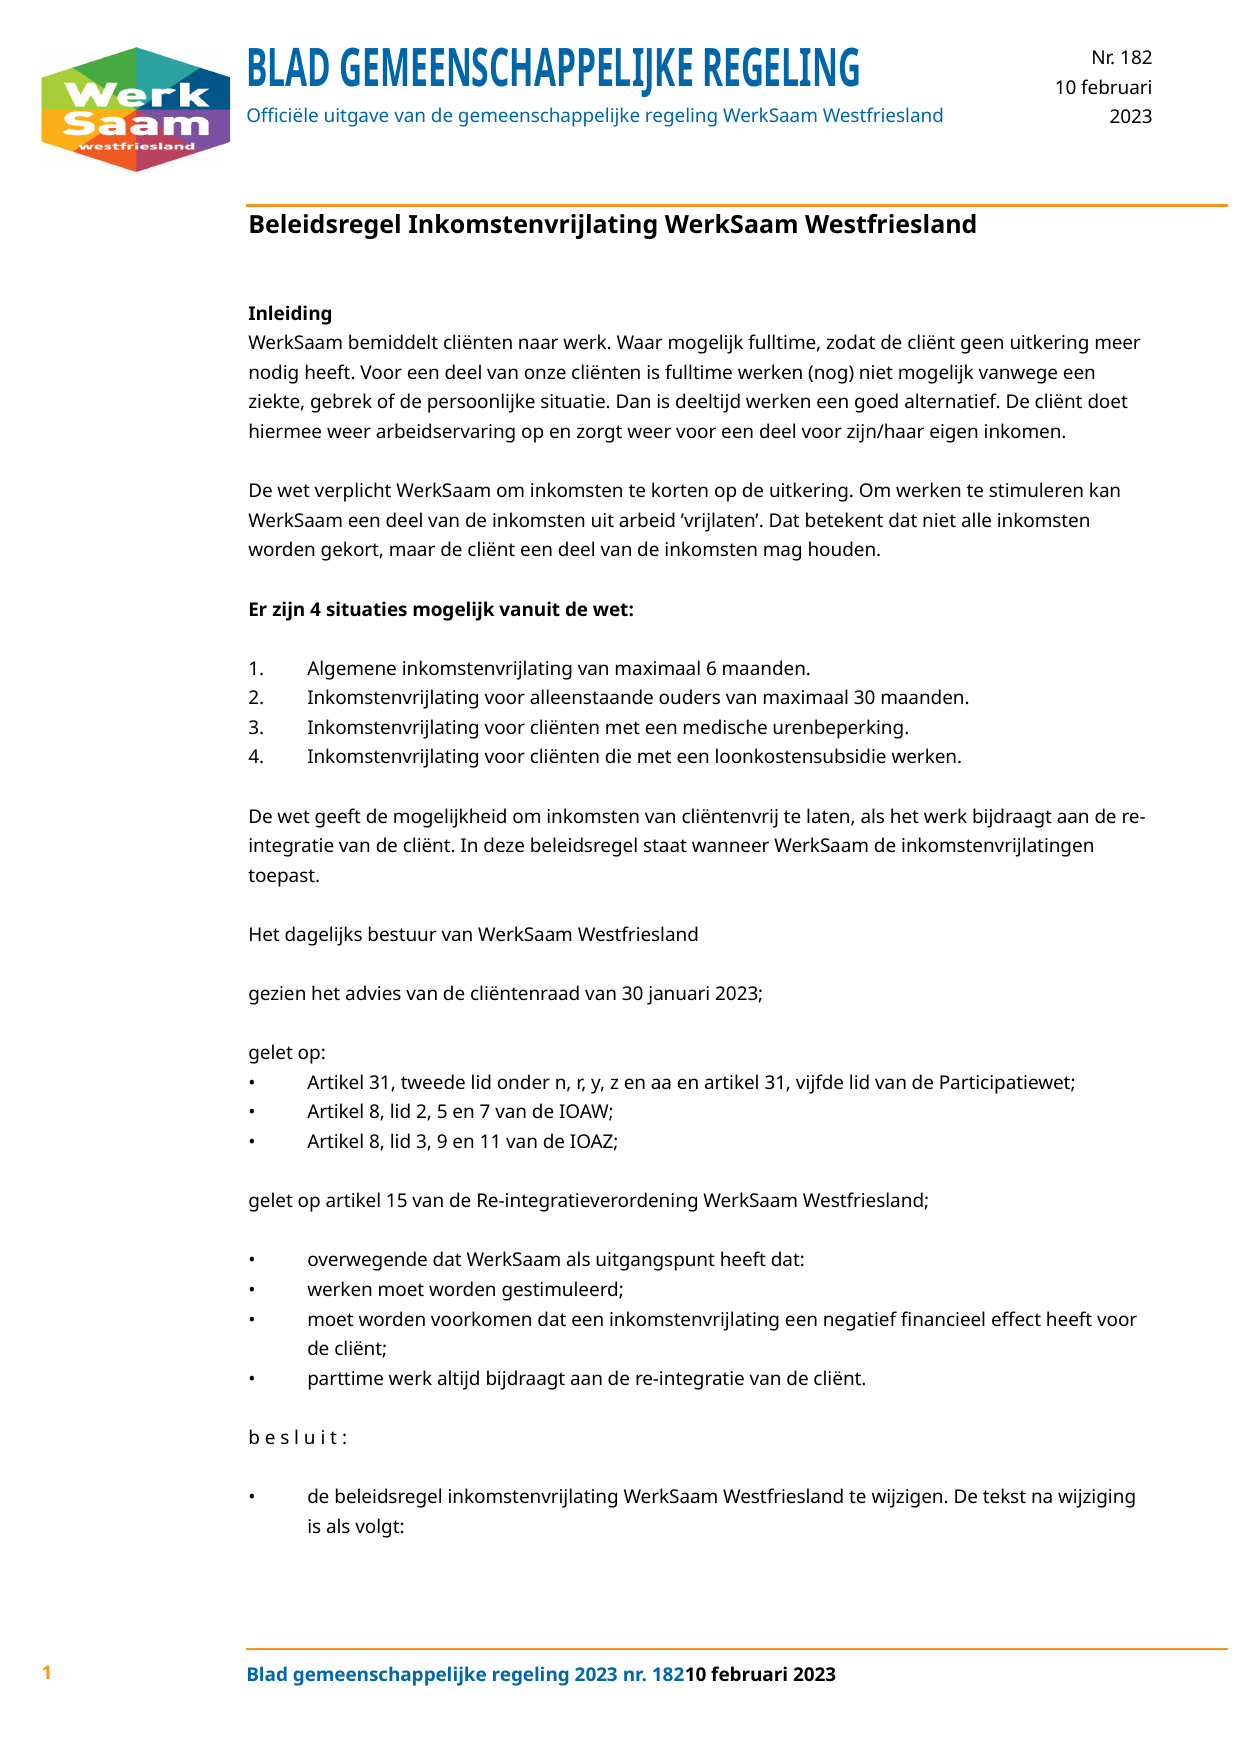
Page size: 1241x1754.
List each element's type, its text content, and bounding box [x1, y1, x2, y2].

list de beleidsregel inkomstenvrijlating WerkSaam Westfriesland te wijzigen. De tekst na wijziging is als volgt: [248, 1483, 1152, 1538]
list Artikel 8, lid 3, 9 en 11 van de IOAZ; [248, 1128, 1152, 1154]
text De wet geeft de mogelijkheid om inkomsten van cliëntenvrij te laten, als het werk bijdraagt aan de re-integratie van de cliënt. In deze beleidsregel staat wanneer WerkSaam de inkomstenvrijlatingen toepast. [248, 803, 1152, 888]
list Inkomstenvrijlating voor cliënten die met een loonkostensubsidie werken. [248, 744, 1152, 769]
list Inkomstenvrijlating voor cliënten met een medische urenbeperking. [248, 714, 1152, 740]
list Artikel 8, lid 2, 5 en 7 van de IOAW; [248, 1099, 1152, 1124]
text b e s l u i t : [248, 1424, 1152, 1450]
list werken moet worden gestimuleerd; [248, 1276, 1152, 1302]
list moet worden voorkomen dat een inkomstenvrijlating een negatief financieel effect heeft voor de cliënt; [248, 1306, 1152, 1361]
text Het dagelijks bestuur van WerkSaam Westfriesland [248, 921, 1152, 947]
text gelet op: [248, 1039, 1152, 1065]
list overwegende dat WerkSaam als uitgangspunt heeft dat: [248, 1247, 1152, 1272]
text Er zijn 4 situaties mogelijk vanuit de wet: [248, 596, 1152, 621]
list Inkomstenvrijlating voor alleenstaande ouders van maximaal 30 maanden. [248, 684, 1152, 710]
text WerkSaam bemiddelt cliënten naar werk. Waar mogelijk fulltime, zodat de cliënt geen uitkering meer nodig heeft. Voor een deel van onze cliënten is fulltime werken (nog) niet mogelijk vanwege een ziekte, gebrek of de persoonlijke situatie. Dan is deeltijd werken een goed alternatief. De cliënt doet hiermee weer arbeidservaring op en zorgt weer voor een deel voor zijn/haar eigen inkomen. [248, 329, 1152, 444]
text gelet op artikel 15 van de Re-integratieverordening WerkSaam Westfriesland; [248, 1187, 1152, 1213]
picture [41, 47, 231, 172]
list Artikel 31, tweede lid onder n, r, y, z en aa en artikel 31, vijfde lid van de Participatiewet; [248, 1069, 1152, 1095]
list parttime werk altijd bijdraagt aan de re-integratie van de cliënt. [248, 1365, 1152, 1391]
text Beleidsregel Inkomstenvrijlating WerkSaam Westfriesland [248, 207, 1152, 241]
list Algemene inkomstenvrijlating van maximaal 6 maanden. [248, 655, 1152, 681]
text Inleiding [248, 300, 1152, 326]
text gezien het advies van de cliëntenraad van 30 januari 2023; [248, 980, 1152, 1006]
text De wet verplicht WerkSaam om inkomsten te korten op de uitkering. Om werken te stimuleren kan WerkSaam een deel van de inkomsten uit arbeid ’vrijlaten’. Dat betekent dat niet alle inkomsten worden gekort, maar de cliënt een deel van de inkomsten mag houden. [248, 477, 1152, 562]
